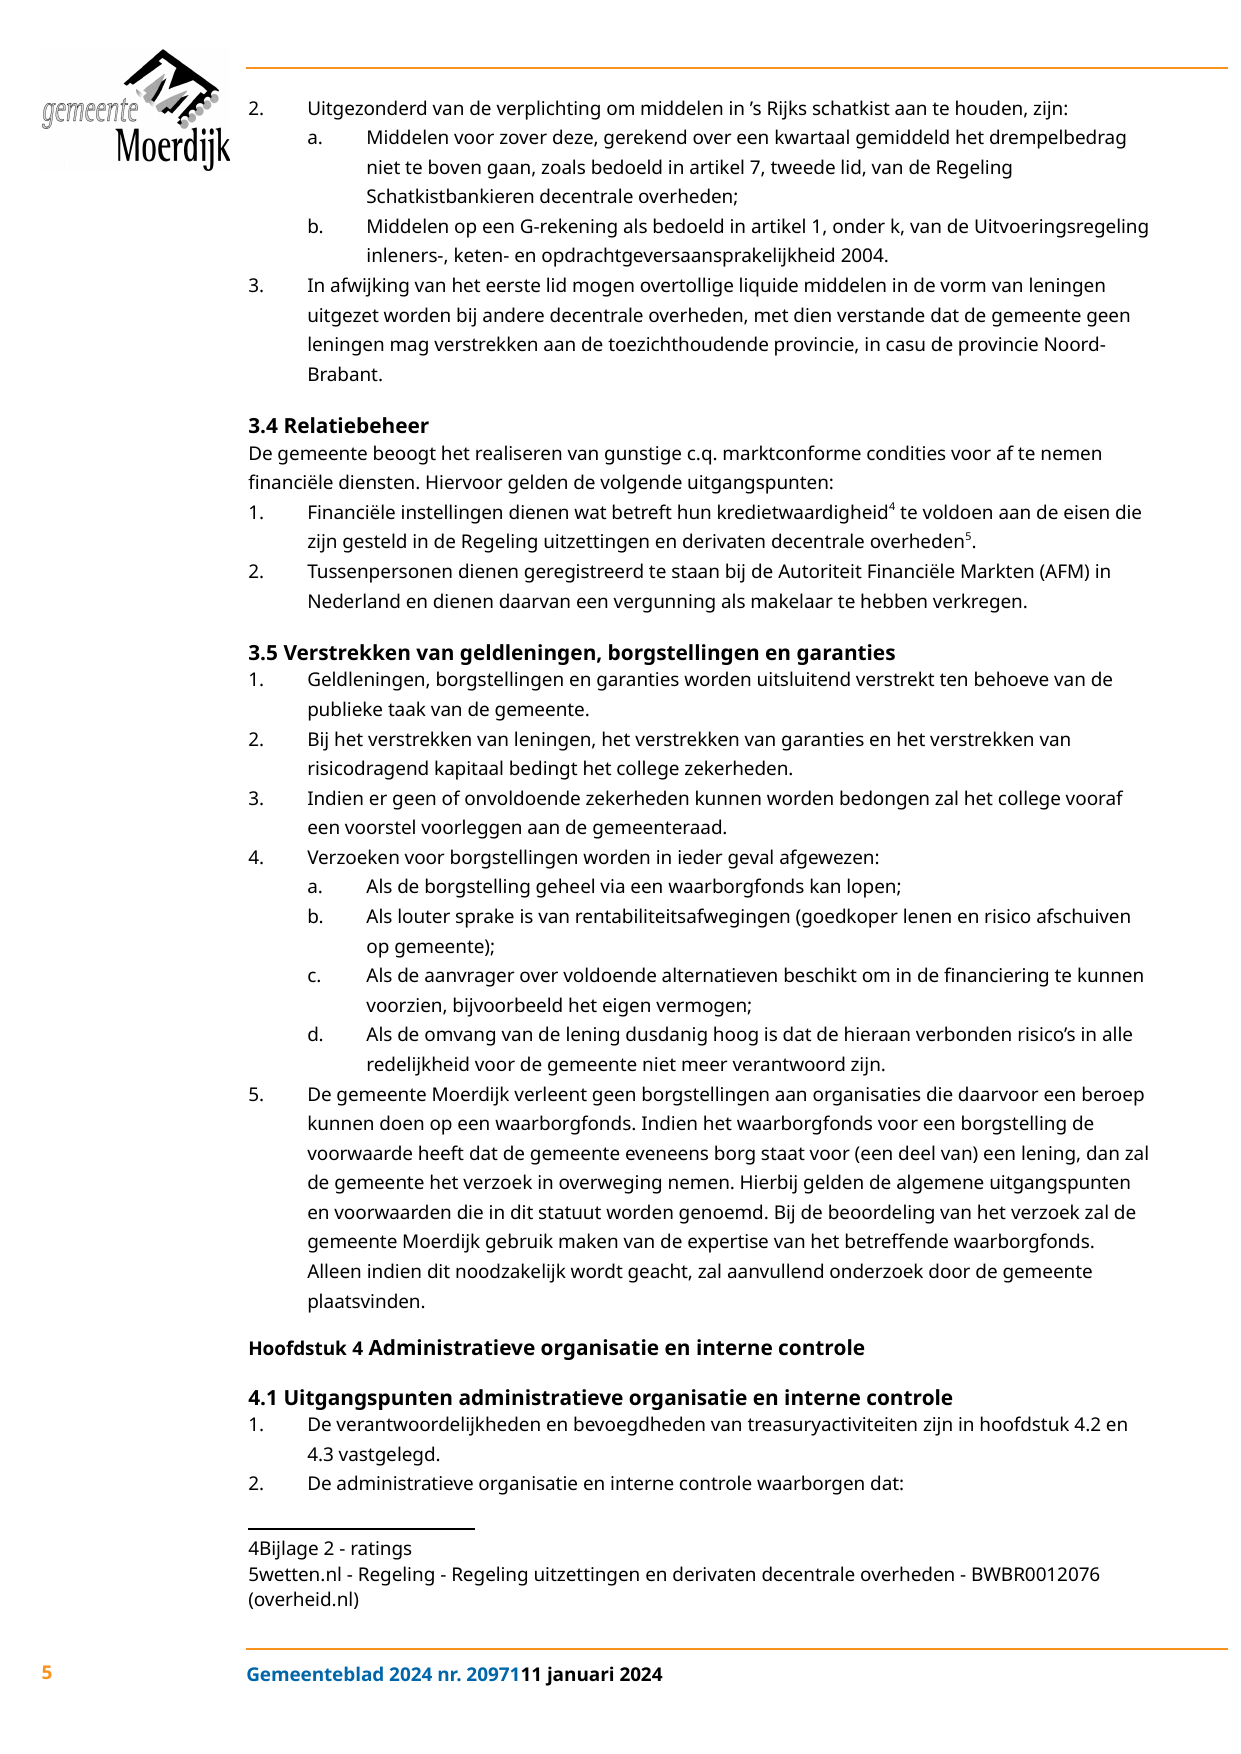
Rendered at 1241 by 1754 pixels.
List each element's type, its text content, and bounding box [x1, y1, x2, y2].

list wetten.nl - Regeling - Regeling uitzettingen en derivaten decentrale overheden - BWBR0012076 (overheid.nl) [248, 1561, 1152, 1612]
text De gemeente beoogt het realiseren van gunstige c.q. marktconforme condities voor af te nemen financiële diensten. Hiervoor gelden de volgende uitgangspunten: [248, 440, 1152, 495]
list Tussenpersonen dienen geregistreerd te staan bij de Autoriteit Financiële Markten (AFM) in Nederland en dienen daarvan een vergunning als makelaar te hebben verkregen. [248, 558, 1152, 613]
list Als de aanvrager over voldoende alternatieven beschikt om in de financiering te kunnen voorzien, bijvoorbeeld het eigen vermogen; [307, 962, 1152, 1018]
text 3.4 Relatiebeheer [248, 411, 1152, 440]
list De gemeente Moerdijk verleent geen borgstellingen aan organisaties die daarvoor een beroep kunnen doen op een waarborgfonds. Indien het waarborgfonds voor een borgstelling de voorwaarde heeft dat de gemeente eveneens borg staat voor (een deel van) een lening, dan zal de gemeente het verzoek in overweging nemen. Hierbij gelden de algemene uitgangspunten en voorwaarden die in dit statuut worden genoemd. Bij de beoordeling van het verzoek zal de gemeente Moerdijk gebruik maken van de expertise van het betreffende waarborgfonds. Alleen indien dit noodzakelijk wordt geacht, zal aanvullend onderzoek door de gemeente plaatsvinden. [248, 1081, 1152, 1314]
list Als louter sprake is van rentabiliteitsafwegingen (goedkoper lenen en risico afschuiven op gemeente); [307, 903, 1152, 959]
list De verantwoordelijkheden en bevoegdheden van treasuryactiviteiten zijn in hoofdstuk 4.2 en 4.3 vastgelegd. [248, 1411, 1152, 1467]
list In afwijking van het eerste lid mogen overtollige liquide middelen in de vorm van leningen uitgezet worden bij andere decentrale overheden, met dien verstande dat de gemeente geen leningen mag verstrekken aan de toezichthoudende provincie, in casu de provincie Noord-Brabant. [248, 272, 1152, 387]
list Middelen op een G-rekening als bedoeld in artikel 1, onder k, van de Uitvoeringsregeling inleners-, keten- en opdrachtgeversaansprakelijkheid 2004. [307, 213, 1152, 268]
list Bij het verstrekken van leningen, het verstrekken van garanties en het verstrekken van risicodragend kapitaal bedingt het college zekerheden. [248, 726, 1152, 781]
list Uitgezonderd van de verplichting om middelen in ’s Rijks schatkist aan te houden, zijn: [248, 95, 1152, 121]
picture [41, 47, 231, 172]
list Financiële instellingen dienen wat betreft hun kredietwaardigheid te voldoen aan de eisen die zijn gesteld in de Regeling uitzettingen en derivaten decentrale overheden. [248, 499, 1152, 554]
list De administratieve organisatie en interne controle waarborgen dat: [248, 1470, 1152, 1496]
list Bijlage 2 - ratings [248, 1535, 1152, 1561]
text Hoofdstuk 4 Administratieve organisatie en interne controle [248, 1333, 1152, 1362]
text 4.1 Uitgangspunten administratieve organisatie en interne controle [248, 1383, 1152, 1411]
list Middelen voor zover deze, gerekend over een kwartaal gemiddeld het drempelbedrag niet te boven gaan, zoals bedoeld in artikel 7, tweede lid, van de Regeling Schatkistbankieren decentrale overheden; [307, 124, 1152, 209]
list Als de borgstelling geheel via een waarborgfonds kan lopen; [307, 874, 1152, 899]
list Als de omvang van de lening dusdanig hoog is dat de hieraan verbonden risico’s in alle redelijkheid voor de gemeente niet meer verantwoord zijn. [307, 1022, 1152, 1077]
list Verzoeken voor borgstellingen worden in ieder geval afgewezen: [248, 844, 1152, 870]
list Geldleningen, borgstellingen en garanties worden uitsluitend verstrekt ten behoeve van de publieke taak van de gemeente. [248, 667, 1152, 722]
list Indien er geen of onvoldoende zekerheden kunnen worden bedongen zal het college vooraf een voorstel voorleggen aan de gemeenteraad. [248, 785, 1152, 840]
text 3.5 Verstrekken van geldleningen, borgstellingen en garanties [248, 638, 1152, 667]
